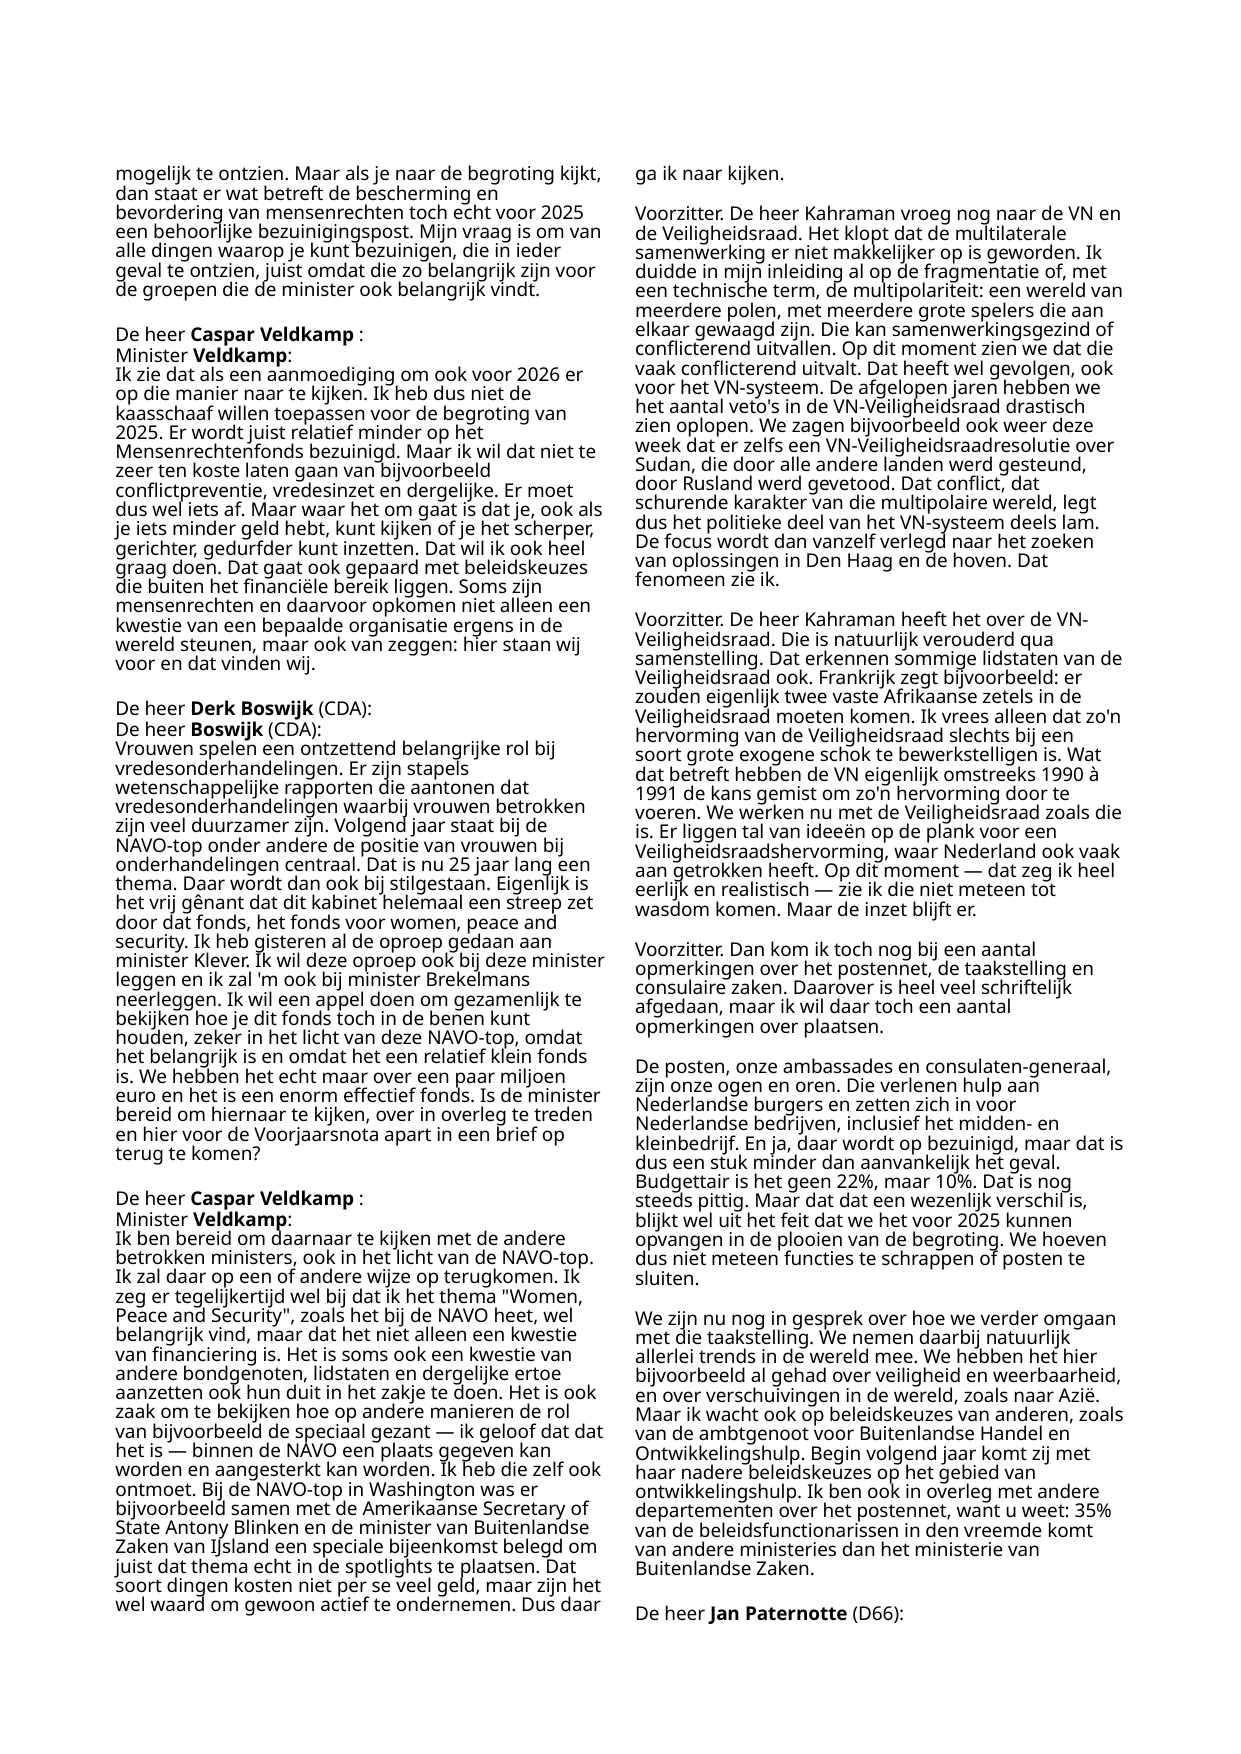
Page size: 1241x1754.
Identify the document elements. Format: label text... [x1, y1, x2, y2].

text Ik zie dat als een aanmoediging om ook voor 2026 er op die manier naar te kijken. Ik heb dus niet de kaasschaaf willen toepassen voor de begroting van 2025. Er wordt juist relatief minder op het Mensenrechtenfonds bezuinigd. Maar ik wil dat niet te zeer ten koste laten gaan van bijvoorbeeld conflictpreventie, vredesinzet en dergelijke. Er moet dus wel iets af. Maar waar het om gaat is dat je, ook als je iets minder geld hebt, kunt kijken of je het scherper, gerichter, gedurfder kunt inzetten. Dat wil ik ook heel graag doen. Dat gaat ook gepaard met beleidskeuzes die buiten het financiële bereik liggen. Soms zijn mensenrechten en daarvoor opkomen niet alleen een kwestie van een bepaalde organisatie ergens in de wereld steunen, maar ook van zeggen: hier staan wij voor en dat vinden wij. [115, 366, 605, 674]
text Voorzitter. De heer Kahraman heeft het over de VN-Veiligheidsraad. Die is natuurlijk verouderd qua samenstelling. Dat erkennen sommige lidstaten van de Veiligheidsraad ook. Frankrijk zegt bijvoorbeeld: er zouden eigenlijk twee vaste Afrikaanse zetels in de Veiligheidsraad moeten komen. Ik vrees alleen dat zo'n hervorming van de Veiligheidsraad slechts bij een soort grote exogene schok te bewerkstelligen is. Wat dat betreft hebben de VN eigenlijk omstreeks 1990 à 1991 de kans gemist om zo'n hervorming door te voeren. We werken nu met de Veiligheidsraad zoals die is. Er liggen tal van ideeën op de plank voor een Veiligheidsraadshervorming, waar Nederland ook vaak aan getrokken heeft. Op dit moment — dat zeg ik heel eerlijk en realistisch — zie ik die niet meteen tot wasdom komen. Maar de inzet blijft er. [635, 611, 1125, 920]
text De heer Caspar Veldkamp : [115, 1185, 605, 1211]
text We zijn nu nog in gesprek over hoe we verder omgaan met die taakstelling. We nemen daarbij natuurlijk allerlei trends in de wereld mee. We hebben het hier bijvoorbeeld al gehad over veiligheid en weerbaarheid, en over verschuivingen in de wereld, zoals naar Azië. Maar ik wacht ook op beleidskeuzes van anderen, zoals van de ambtgenoot voor Buitenlandse Handel en Ontwikkelingshulp. Begin volgend jaar komt zij met haar nadere beleidskeuzes op het gebied van ontwikkelingshulp. Ik ben ook in overleg met andere departementen over het postennet, want u weet: 35% van de beleidsfunctionarissen in den vreemde komt van andere ministeries dan het ministerie van Buitenlandse Zaken. [635, 1309, 1125, 1579]
text De heer Derk Boswijk (CDA): [115, 695, 605, 721]
text Vrouwen spelen een ontzettend belangrijke rol bij vredesonderhandelingen. Er zijn stapels wetenschappelijke rapporten die aantonen dat vredesonderhandelingen waarbij vrouwen betrokken zijn veel duurzamer zijn. Volgend jaar staat bij de NAVO-top onder andere de positie van vrouwen bij onderhandelingen centraal. Dat is nu 25 jaar lang een thema. Daar wordt dan ook bij stilgestaan. Eigenlijk is het vrij gênant dat dit kabinet helemaal een streep zet door dat fonds, het fonds voor women, peace and security. Ik heb gisteren al de oproep gedaan aan minister Klever. Ik wil deze oproep ook bij deze minister leggen en ik zal 'm ook bij minister Brekelmans neerleggen. Ik wil een appel doen om gezamenlijk te bekijken hoe je dit fonds toch in de benen kunt houden, zeker in het licht van deze NAVO-top, omdat het belangrijk is en omdat het een relatief klein fonds is. We hebben het echt maar over een paar miljoen euro en het is een enorm effectief fonds. Is de minister bereid om hiernaar te kijken, over in overleg te treden en hier voor de Voorjaarsnota apart in een brief op terug te komen? [115, 740, 605, 1164]
text Ik ben bereid om daarnaar te kijken met de andere betrokken ministers, ook in het licht van de NAVO-top. Ik zal daar op een of andere wijze op terugkomen. Ik zeg er tegelijkertijd wel bij dat ik het thema "Women, Peace and Security", zoals het bij de NAVO heet, wel belangrijk vind, maar dat het niet alleen een kwestie van financiering is. Het is soms ook een kwestie van andere bondgenoten, lidstaten en dergelijke ertoe aanzetten ook hun duit in het zakje te doen. Het is ook zaak om te bekijken hoe op andere manieren de rol van bijvoorbeeld de speciaal gezant — ik geloof dat dat het is — binnen de NAVO een plaats gegeven kan worden en aangesterkt kan worden. Ik heb die zelf ook ontmoet. Bij de NAVO-top in Washington was er bijvoorbeeld samen met de Amerikaanse Secretary of State Antony Blinken en de minister van Buitenlandse Zaken van IJsland een speciale bijeenkomst belegd om juist dat thema echt in de spotlights te plaatsen. Dat soort dingen kosten niet per se veel geld, maar zijn het wel waard om gewoon actief te ondernemen. Dus daar [115, 1230, 605, 1615]
text De heer Jan Paternotte (D66): [635, 1600, 1125, 1626]
text mogelijk te ontzien. Maar als je naar de begroting kijkt, dan staat er wat betreft de bescherming en bevordering van mensenrechten toch echt voor 2025 een behoorlijke bezuinigingspost. Mijn vraag is om van alle dingen waarop je kunt bezuinigen, die in ieder geval te ontzien, juist omdat die zo belangrijk zijn voor de groepen die de minister ook belangrijk vindt. [115, 165, 605, 300]
text ga ik naar kijken. [635, 165, 1125, 184]
text Minister Veldkamp: [115, 347, 605, 366]
text De heer Boswijk (CDA): [115, 721, 605, 740]
text Voorzitter. De heer Kahraman vroeg nog naar de VN en de Veiligheidsraad. Het klopt dat de multilaterale samenwerking er niet makkelijker op is geworden. Ik duidde in mijn inleiding al op de fragmentatie of, met een technische term, de multipolariteit: een wereld van meerdere polen, met meerdere grote spelers die aan elkaar gewaagd zijn. Die kan samenwerkingsgezind of conflicterend uitvallen. Op dit moment zien we dat die vaak conflicterend uitvalt. Dat heeft wel gevolgen, ook voor het VN-systeem. De afgelopen jaren hebben we het aantal veto's in de VN-Veiligheidsraad drastisch zien oplopen. We zagen bijvoorbeeld ook weer deze week dat er zelfs een VN-Veiligheidsraadresolutie over Sudan, die door alle andere landen werd gesteund, door Rusland werd gevetood. Dat conflict, dat schurende karakter van die multipolaire wereld, legt dus het politieke deel van het VN-systeem deels lam. De focus wordt dan vanzelf verlegd naar het zoeken van oplossingen in Den Haag en de hoven. Dat fenomeen zie ik. [635, 205, 1125, 591]
text Voorzitter. Dan kom ik toch nog bij een aantal opmerkingen over het postennet, de taakstelling en consulaire zaken. Daarover is heel veel schriftelijk afgedaan, maar ik wil daar toch een aantal opmerkingen over plaatsen. [635, 941, 1125, 1037]
text De heer Caspar Veldkamp : [115, 321, 605, 347]
text De posten, onze ambassades en consulaten-generaal, zijn onze ogen en oren. Die verlenen hulp aan Nederlandse burgers en zetten zich in voor Nederlandse bedrijven, inclusief het midden- en kleinbedrijf. En ja, daar wordt op bezuinigd, maar dat is dus een stuk minder dan aanvankelijk het geval. Budgettair is het geen 22%, maar 10%. Dat is nog steeds pittig. Maar dat dat een wezenlijk verschil is, blijkt wel uit het feit dat we het voor 2025 kunnen opvangen in de plooien van de begroting. We hoeven dus niet meteen functies te schrappen of posten te sluiten. [635, 1058, 1125, 1289]
text Minister Veldkamp: [115, 1211, 605, 1230]
